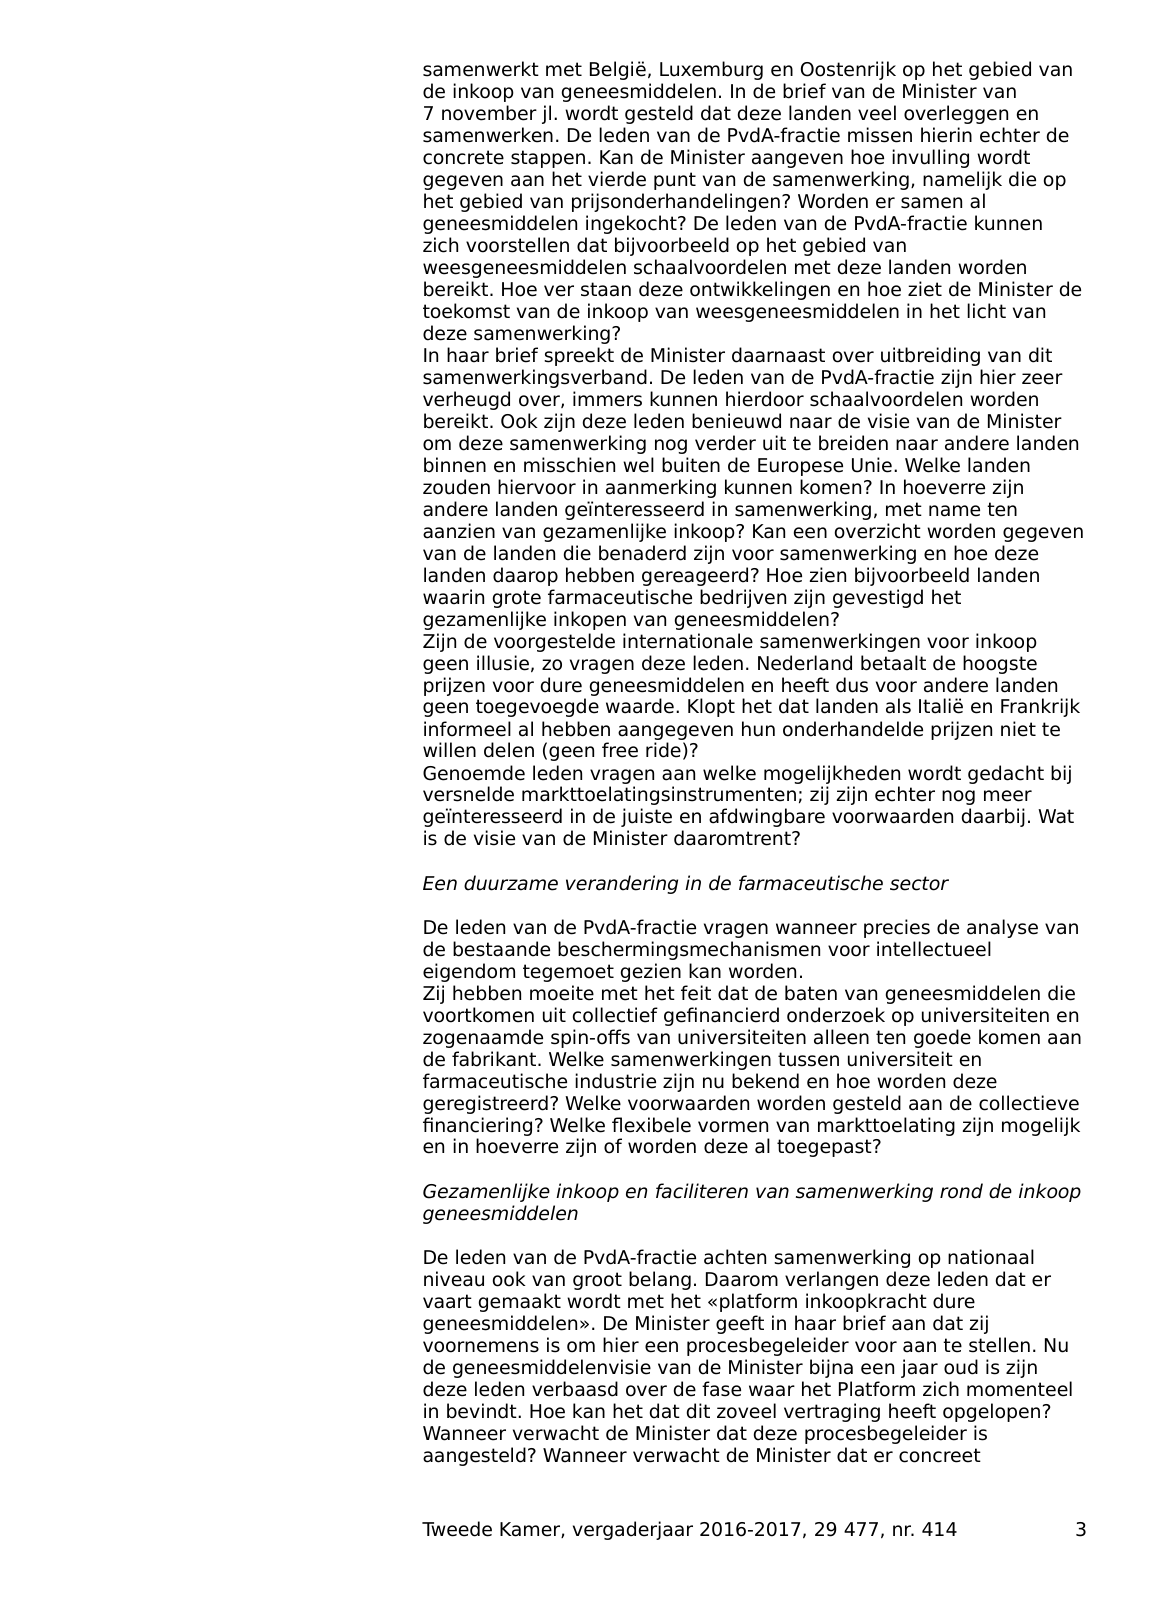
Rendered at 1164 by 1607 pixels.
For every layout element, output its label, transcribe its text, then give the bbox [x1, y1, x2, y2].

text In haar brief spreekt de Minister daarnaast over uitbreiding van dit samenwerkingsverband. De leden van de PvdA-fractie zijn hier zeer verheugd over, immers kunnen hierdoor schaalvoordelen worden bereikt. Ook zijn deze leden benieuwd naar de visie van de Minister om deze samenwerking nog verder uit te breiden naar andere landen binnen en misschien wel buiten de Europese Unie. Welke landen zouden hiervoor in aanmerking kunnen komen? In hoeverre zijn andere landen geïnteresseerd in samenwerking, met name ten aanzien van gezamenlijke inkoop? Kan een overzicht worden gegeven van de landen die benaderd zijn voor samenwerking en hoe deze landen daarop hebben gereageerd? Hoe zien bijvoorbeeld landen waarin grote farmaceutische bedrijven zijn gevestigd het gezamenlijke inkopen van geneesmiddelen? [422, 345, 1087, 631]
subtitle Een duurzame verandering in de farmaceutische sector [422, 872, 1087, 894]
text De leden van de PvdA-fractie vragen wanneer precies de analyse van de bestaande beschermingsmechanismen voor intellectueel eigendom tegemoet gezien kan worden. [422, 917, 1087, 983]
text Genoemde leden vragen aan welke mogelijkheden wordt gedacht bij versnelde markttoelatingsinstrumenten; zij zijn echter nog meer geïnteresseerd in de juiste en afdwingbare voorwaarden daarbij. Wat is de visie van de Minister daaromtrent? [422, 762, 1087, 850]
text Zij hebben moeite met het feit dat de baten van geneesmiddelen die voortkomen uit collectief gefinancierd onderzoek op universiteiten en zogenaamde spin-offs van universiteiten alleen ten goede komen aan de fabrikant. Welke samenwerkingen tussen universiteit en farmaceutische industrie zijn nu bekend en hoe worden deze geregistreerd? Welke voorwaarden worden gesteld aan de collectieve financiering? Welke flexibele vormen van markttoelating zijn mogelijk en in hoeverre zijn of worden deze al toegepast? [422, 983, 1087, 1158]
text samenwerkt met België, Luxemburg en Oostenrijk op het gebied van de inkoop van geneesmiddelen. In de brief van de Minister van 7 november jl. wordt gesteld dat deze landen veel overleggen en samenwerken. De leden van de PvdA-fractie missen hierin echter de concrete stappen. Kan de Minister aangeven hoe invulling wordt gegeven aan het vierde punt van de samenwerking, namelijk die op het gebied van prijsonderhandelingen? Worden er samen al geneesmiddelen ingekocht? De leden van de PvdA-fractie kunnen zich voorstellen dat bijvoorbeeld op het gebied van weesgeneesmiddelen schaalvoordelen met deze landen worden bereikt. Hoe ver staan deze ontwikkelingen en hoe ziet de Minister de toekomst van de inkoop van weesgeneesmiddelen in het licht van deze samenwerking? [422, 59, 1087, 345]
text De leden van de PvdA-fractie achten samenwerking op nationaal niveau ook van groot belang. Daarom verlangen deze leden dat er vaart gemaakt wordt met het «platform inkoopkracht dure geneesmiddelen». De Minister geeft in haar brief aan dat zij voornemens is om hier een procesbegeleider voor aan te stellen. Nu de geneesmiddelenvisie van de Minister bijna een jaar oud is zijn deze leden verbaasd over de fase waar het Platform zich momenteel in bevindt. Hoe kan het dat dit zoveel vertraging heeft opgelopen? Wanneer verwacht de Minister dat deze procesbegeleider is aangesteld? Wanneer verwacht de Minister dat er concreet [422, 1247, 1087, 1467]
subtitle Gezamenlijke inkoop en faciliteren van samenwerking rond de inkoop geneesmiddelen [422, 1181, 1087, 1224]
text Zijn de voorgestelde internationale samenwerkingen voor inkoop geen illusie, zo vragen deze leden. Nederland betaalt de hoogste prijzen voor dure geneesmiddelen en heeft dus voor andere landen geen toegevoegde waarde. Klopt het dat landen als Italië en Frankrijk informeel al hebben aangegeven hun onderhandelde prijzen niet te willen delen (geen free ride)? [422, 631, 1087, 762]
